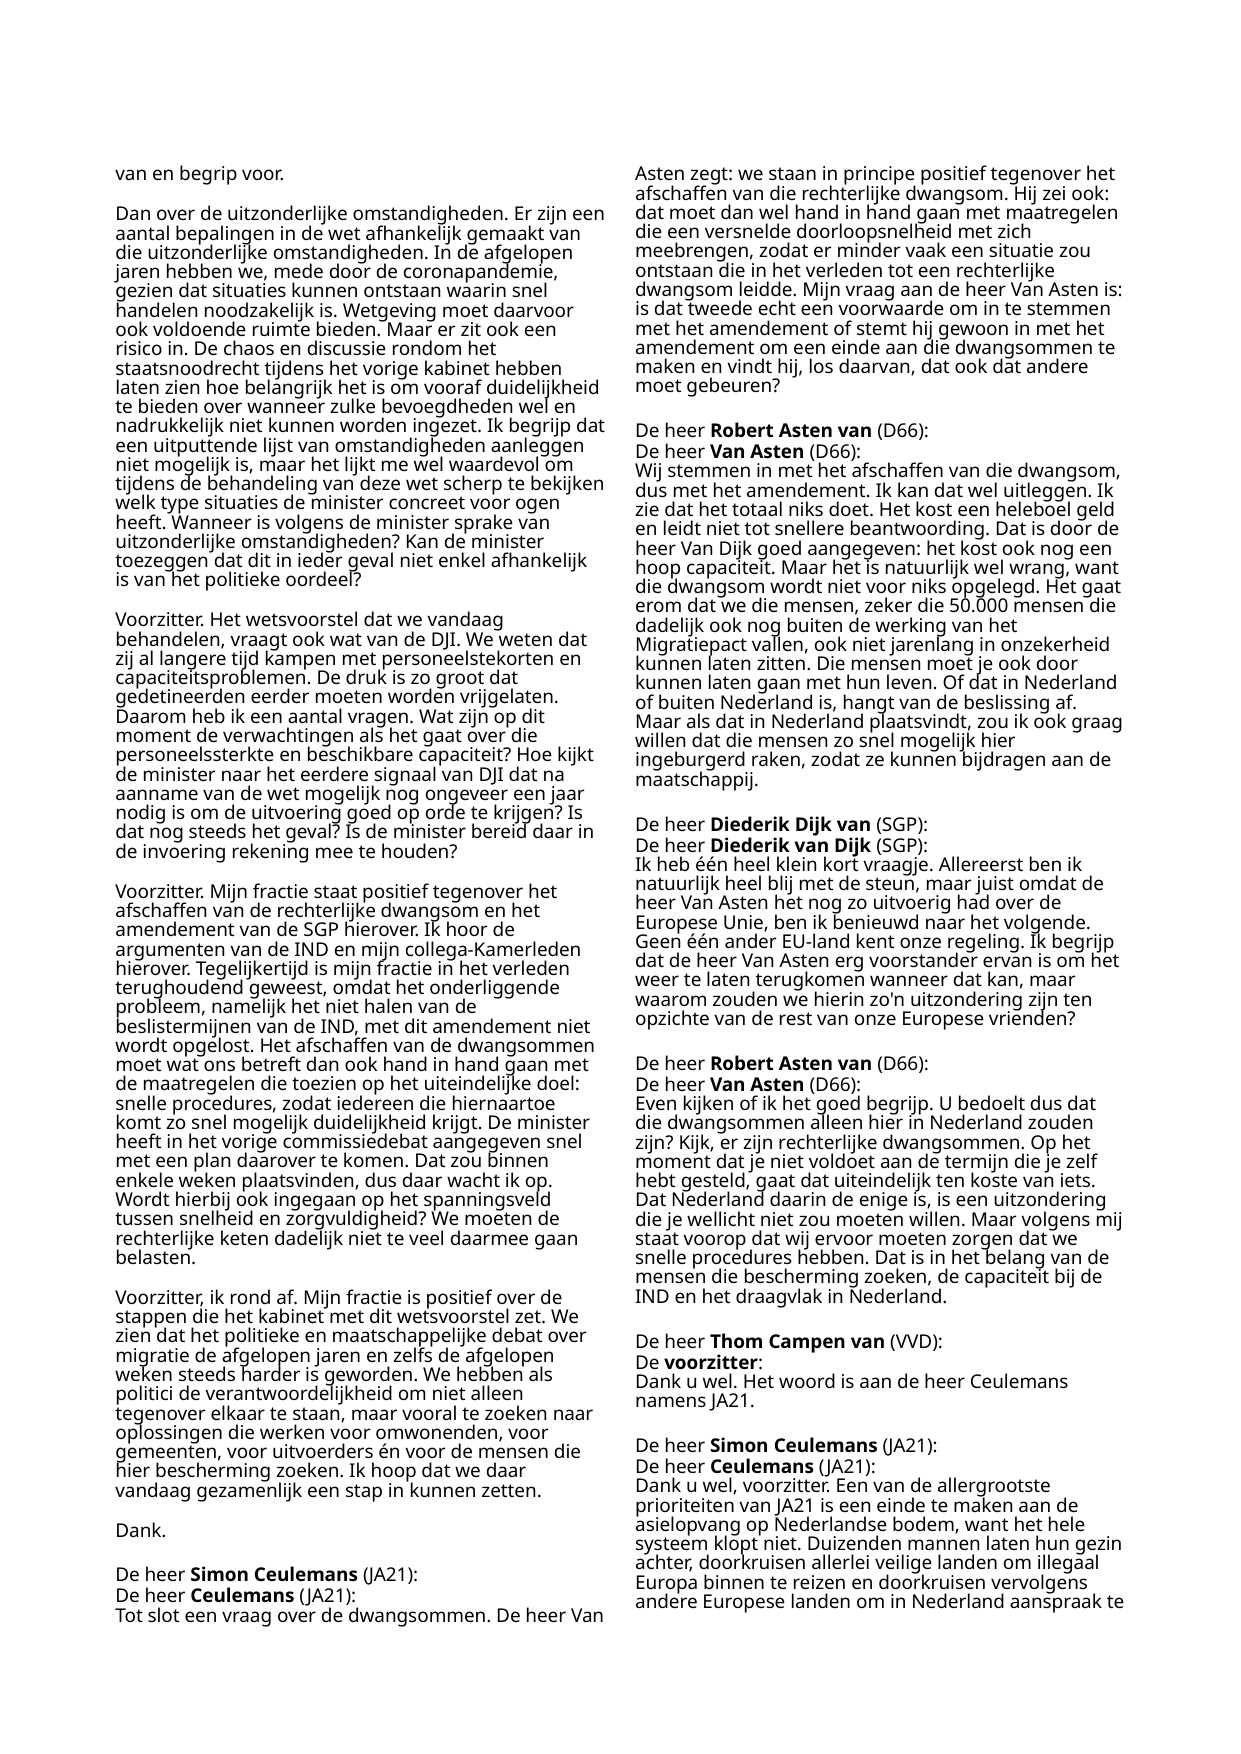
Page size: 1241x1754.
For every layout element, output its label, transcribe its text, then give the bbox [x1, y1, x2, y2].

text De heer Diederik van Dijk (SGP): [635, 837, 1125, 856]
text De heer Van Asten (D66): [635, 443, 1125, 462]
text De heer Diederik Dijk van (SGP): [635, 811, 1125, 837]
text De heer Robert Asten van (D66): [635, 1050, 1125, 1076]
text Wij stemmen in met het afschaffen van die dwangsom, dus met het amendement. Ik kan dat wel uitleggen. Ik zie dat het totaal niks doet. Het kost een heleboel geld en leidt niet tot snellere beantwoording. Dat is door de heer Van Dijk goed aangegeven: het kost ook nog een hoop capaciteit. Maar het is natuurlijk wel wrang, want die dwangsom wordt niet voor niks opgelegd. Het gaat erom dat we die mensen, zeker die 50.000 mensen die dadelijk ook nog buiten de werking van het Migratiepact vallen, ook niet jarenlang in onzekerheid kunnen laten zitten. Die mensen moet je ook door kunnen laten gaan met hun leven. Of dat in Nederland of buiten Nederland is, hangt van de beslissing af. Maar als dat in Nederland plaatsvindt, zou ik ook graag willen dat die mensen zo snel mogelijk hier ingeburgerd raken, zodat ze kunnen bijdragen aan de maatschappij. [635, 462, 1125, 790]
text De heer Simon Ceulemans (JA21): [115, 1562, 605, 1587]
text Dank u wel, voorzitter. Een van de allergrootste prioriteiten van JA21 is een einde te maken aan de asielopvang op Nederlandse bodem, want het hele systeem klopt niet. Duizenden mannen laten hun gezin achter, doorkruisen allerlei veilige landen om illegaal Europa binnen te reizen en doorkruisen vervolgens andere Europese landen om in Nederland aanspraak te [635, 1477, 1125, 1612]
text Ik heb één heel klein kort vraagje. Allereerst ben ik natuurlijk heel blij met de steun, maar juist omdat de heer Van Asten het nog zo uitvoerig had over de Europese Unie, ben ik benieuwd naar het volgende. Geen één ander EU-land kent onze regeling. Ik begrijp dat de heer Van Asten erg voorstander ervan is om het weer te laten terugkomen wanneer dat kan, maar waarom zouden we hierin zo'n uitzondering zijn ten opzichte van de rest van onze Europese vrienden? [635, 856, 1125, 1029]
text De heer Robert Asten van (D66): [635, 417, 1125, 443]
text Asten zegt: we staan in principe positief tegenover het afschaffen van die rechterlijke dwangsom. Hij zei ook: dat moet dan wel hand in hand gaan met maatregelen die een versnelde doorloopsnelheid met zich meebrengen, zodat er minder vaak een situatie zou ontstaan die in het verleden tot een rechterlijke dwangsom leidde. Mijn vraag aan de heer Van Asten is: is dat tweede echt een voorwaarde om in te stemmen met het amendement of stemt hij gewoon in met het amendement om een einde aan die dwangsommen te maken en vindt hij, los daarvan, dat ook dat andere moet gebeuren? [635, 165, 1125, 397]
text De voorzitter: [635, 1354, 1125, 1373]
text Voorzitter. Mijn fractie staat positief tegenover het afschaffen van de rechterlijke dwangsom en het amendement van de SGP hierover. Ik hoor de argumenten van de IND en mijn collega-Kamerleden hierover. Tegelijkertijd is mijn fractie in het verleden terughoudend geweest, omdat het onderliggende probleem, namelijk het niet halen van de beslistermijnen van de IND, met dit amendement niet wordt opgelost. Het afschaffen van de dwangsommen moet wat ons betreft dan ook hand in hand gaan met de maatregelen die toezien op het uiteindelijke doel: snelle procedures, zodat iedereen die hiernaartoe komt zo snel mogelijk duidelijkheid krijgt. De minister heeft in het vorige commissiedebat aangegeven snel met een plan daarover te komen. Dat zou binnen enkele weken plaatsvinden, dus daar wacht ik op. Wordt hierbij ook ingegaan op het spanningsveld tussen snelheid en zorgvuldigheid? We moeten de rechterlijke keten dadelijk niet te veel daarmee gaan belasten. [115, 883, 605, 1268]
text van en begrip voor. [115, 165, 605, 184]
text Tot slot een vraag over de dwangsommen. De heer Van [115, 1607, 605, 1626]
text Dank. [115, 1522, 605, 1541]
text Voorzitter, ik rond af. Mijn fractie is positief over de stappen die het kabinet met dit wetsvoorstel zet. We zien dat het politieke en maatschappelijke debat over migratie de afgelopen jaren en zelfs de afgelopen weken steeds harder is geworden. We hebben als politici de verantwoordelijkheid om niet alleen tegenover elkaar te staan, maar vooral te zoeken naar oplossingen die werken voor omwonenden, voor gemeenten, voor uitvoerders én voor de mensen die hier bescherming zoeken. Ik hoop dat we daar vandaag gezamenlijk een stap in kunnen zetten. [115, 1289, 605, 1501]
text De heer Simon Ceulemans (JA21): [635, 1432, 1125, 1458]
text Voorzitter. Het wetsvoorstel dat we vandaag behandelen, vraagt ook wat van de DJI. We weten dat zij al langere tijd kampen met personeelstekorten en capaciteitsproblemen. De druk is zo groot dat gedetineerden eerder moeten worden vrijgelaten. Daarom heb ik een aantal vragen. Wat zijn op dit moment de verwachtingen als het gaat over die personeelssterkte en beschikbare capaciteit? Hoe kijkt de minister naar het eerdere signaal van DJI dat na aanname van de wet mogelijk nog ongeveer een jaar nodig is om de uitvoering goed op orde te krijgen? Is dat nog steeds het geval? Is de minister bereid daar in de invoering rekening mee te houden? [115, 611, 605, 862]
text De heer Ceulemans (JA21): [635, 1458, 1125, 1477]
text Dan over de uitzonderlijke omstandigheden. Er zijn een aantal bepalingen in de wet afhankelijk gemaakt van die uitzonderlijke omstandigheden. In de afgelopen jaren hebben we, mede door de coronapandemie, gezien dat situaties kunnen ontstaan waarin snel handelen noodzakelijk is. Wetgeving moet daarvoor ook voldoende ruimte bieden. Maar er zit ook een risico in. De chaos en discussie rondom het staatsnoodrecht tijdens het vorige kabinet hebben laten zien hoe belangrijk het is om vooraf duidelijkheid te bieden over wanneer zulke bevoegdheden wel en nadrukkelijk niet kunnen worden ingezet. Ik begrijp dat een uitputtende lijst van omstandigheden aanleggen niet mogelijk is, maar het lijkt me wel waardevol om tijdens de behandeling van deze wet scherp te bekijken welk type situaties de minister concreet voor ogen heeft. Wanneer is volgens de minister sprake van uitzonderlijke omstandigheden? Kan de minister toezeggen dat dit in ieder geval niet enkel afhankelijk is van het politieke oordeel? [115, 205, 605, 591]
text De heer Thom Campen van (VVD): [635, 1328, 1125, 1354]
text De heer Ceulemans (JA21): [115, 1587, 605, 1607]
text De heer Van Asten (D66): [635, 1076, 1125, 1095]
text Dank u wel. Het woord is aan de heer Ceulemans namens JA21. [635, 1373, 1125, 1411]
text Even kijken of ik het goed begrijp. U bedoelt dus dat die dwangsommen alleen hier in Nederland zouden zijn? Kijk, er zijn rechterlijke dwangsommen. Op het moment dat je niet voldoet aan de termijn die je zelf hebt gesteld, gaat dat uiteindelijk ten koste van iets. Dat Nederland daarin de enige is, is een uitzondering die je wellicht niet zou moeten willen. Maar volgens mij staat voorop dat wij ervoor moeten zorgen dat we snelle procedures hebben. Dat is in het belang van de mensen die bescherming zoeken, de capaciteit bij de IND en het draagvlak in Nederland. [635, 1095, 1125, 1307]
